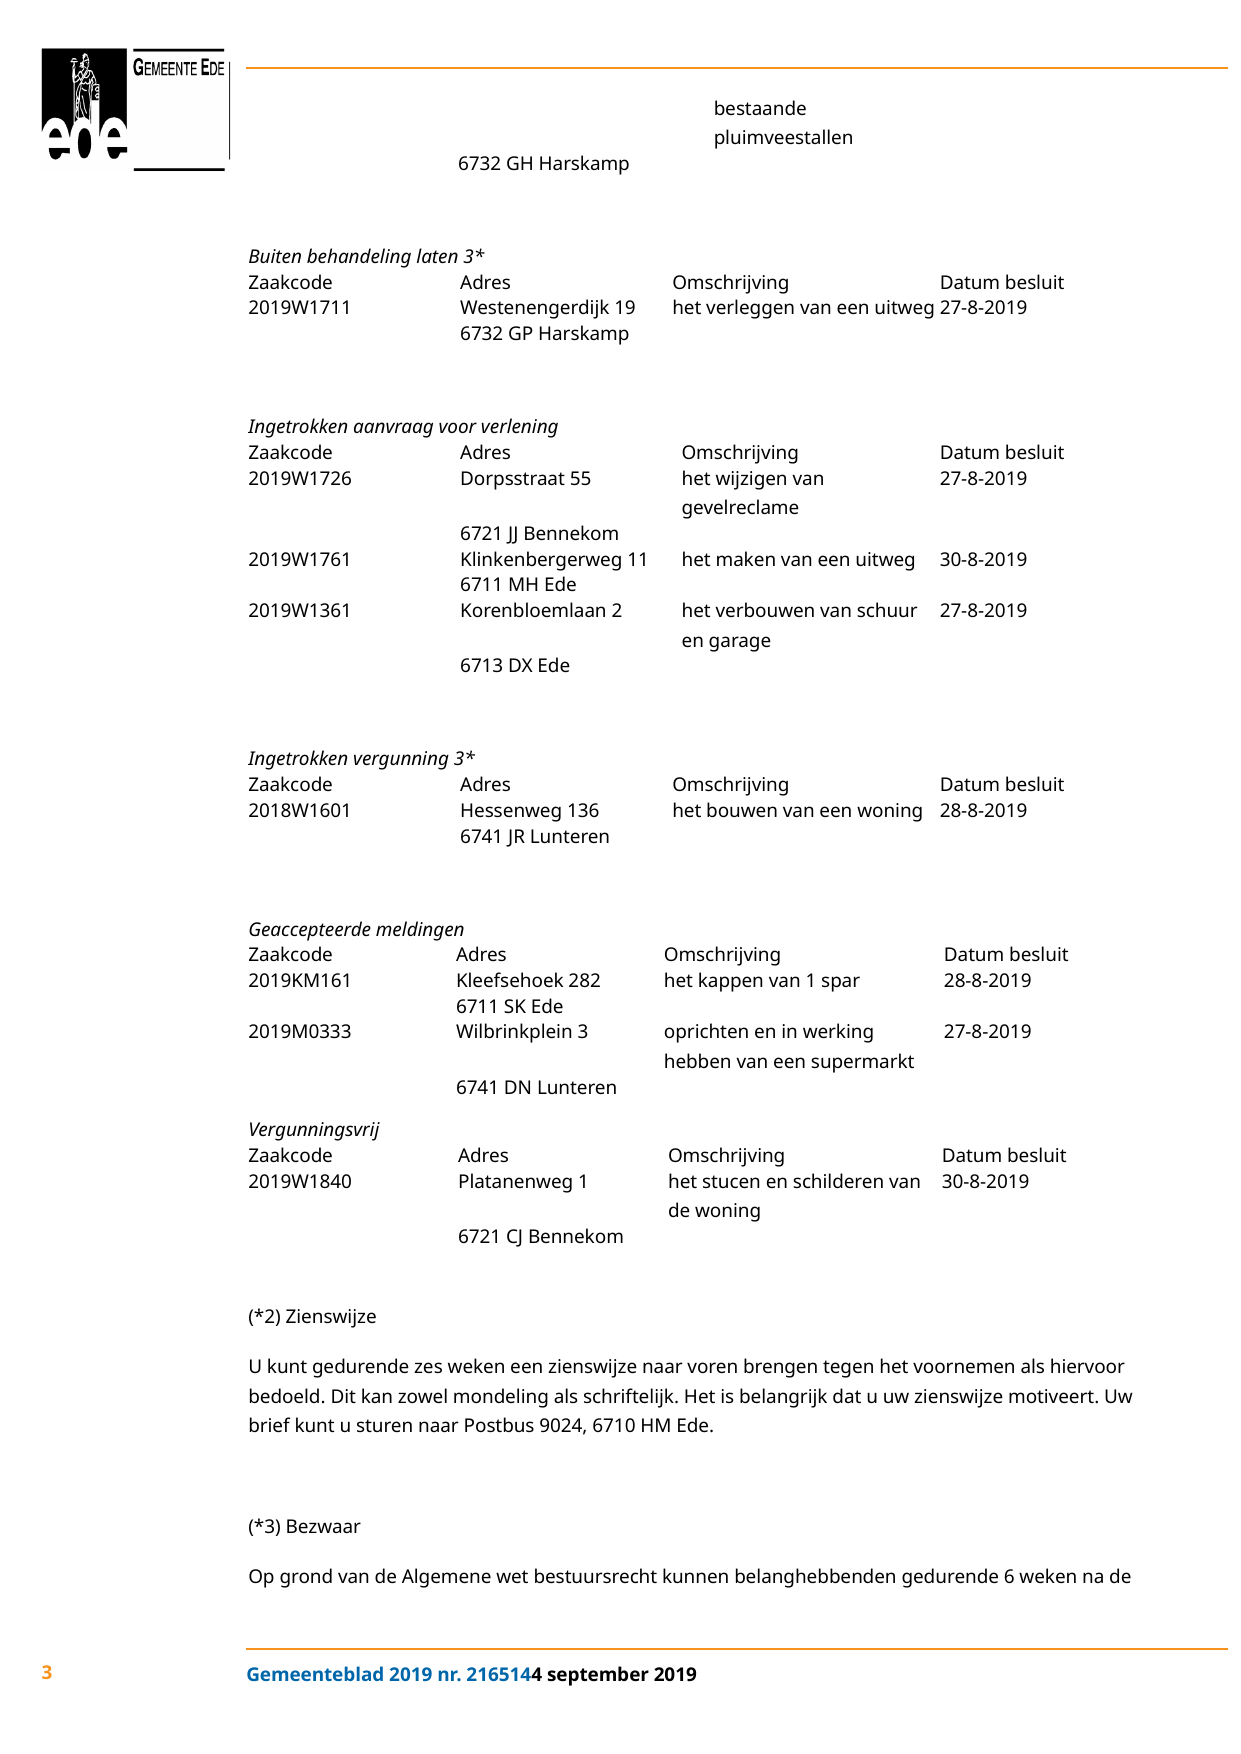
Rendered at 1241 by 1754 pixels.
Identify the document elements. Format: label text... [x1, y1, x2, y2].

table_cell [248, 653, 460, 678]
table_cell [940, 653, 1152, 678]
table_cell [681, 572, 939, 597]
table_cell 30-8-2019 [942, 1168, 1152, 1223]
table_cell Hessenweg 136 [460, 797, 672, 823]
table_cell [248, 150, 458, 176]
table_cell [681, 520, 939, 546]
table_header Omschrijving [681, 439, 939, 465]
table_cell bestaande pluimveestallen [714, 95, 942, 150]
table_cell [942, 1224, 1152, 1249]
table_cell [940, 320, 1152, 346]
table_header Zaakcode [248, 771, 460, 797]
table_header Omschrijving [672, 771, 939, 797]
table_cell [248, 520, 460, 546]
table_cell [248, 993, 456, 1019]
table_cell 2019M0333 [248, 1019, 456, 1074]
table_cell [248, 572, 460, 597]
table_header Omschrijving [672, 269, 939, 294]
table_header Datum besluit [940, 771, 1152, 797]
table_cell [668, 1224, 942, 1249]
table_cell 6732 GP Harskamp [460, 320, 672, 346]
table_cell 2019W1761 [248, 546, 460, 572]
table_cell Platanenweg 1 [458, 1168, 668, 1223]
table_header Omschrijving [668, 1143, 942, 1168]
table_cell [942, 150, 1152, 176]
table_header Zaakcode [248, 942, 456, 967]
text U kunt gedurende zes weken een zienswijze naar voren brengen tegen het voornemen als hiervoor bedoeld. Dit kan zowel mondeling als schriftelijk. Het is belangrijk dat u uw zienswijze motiveert. Uw brief kunt u sturen naar Postbus 9024, 6710 HM Ede. [248, 1353, 1152, 1438]
table_cell 6741 JR Lunteren [460, 823, 672, 848]
table_cell 6741 DN Lunteren [456, 1074, 664, 1100]
table_cell 6721 CJ Bennekom [458, 1224, 668, 1249]
table_cell het stucen en schilderen van de woning [668, 1168, 942, 1223]
table_cell [248, 95, 458, 150]
picture [41, 47, 231, 172]
table_cell 27-8-2019 [940, 597, 1152, 653]
table_cell Korenbloemlaan 2 [460, 597, 681, 653]
table_cell 6711 SK Ede [456, 993, 664, 1019]
table_cell [681, 653, 939, 678]
table_cell het bouwen van een woning [672, 797, 939, 823]
table_cell oprichten en in werking hebben van een supermarkt [664, 1019, 944, 1074]
table_cell [672, 823, 939, 848]
text Geaccepteerde meldingen [248, 916, 1152, 941]
table_header Datum besluit [944, 942, 1152, 967]
table_cell [458, 95, 713, 150]
table_header Datum besluit [942, 1143, 1152, 1168]
table_cell [940, 520, 1152, 546]
table_cell 2018W1601 [248, 797, 460, 823]
table_cell Klinkenbergerweg 11 [460, 546, 681, 572]
table_cell 6713 DX Ede [460, 653, 681, 678]
table_header Adres [458, 1143, 668, 1168]
table_cell 27-8-2019 [940, 465, 1152, 520]
table_header Zaakcode [248, 1143, 458, 1168]
table_cell het verleggen van een uitweg [672, 295, 939, 320]
table_cell [248, 823, 460, 848]
table_cell 30-8-2019 [940, 546, 1152, 572]
text Ingetrokken vergunning 3* [248, 746, 1152, 771]
table_cell [248, 1224, 458, 1249]
text Vergunningsvrij [248, 1117, 1152, 1142]
table_cell Wilbrinkplein 3 [456, 1019, 664, 1074]
table_cell [248, 320, 460, 346]
table_cell 6721 JJ Bennekom [460, 520, 681, 546]
table_cell [664, 993, 944, 1019]
table_cell het verbouwen van schuur en garage [681, 597, 939, 653]
table_cell 27-8-2019 [944, 1019, 1152, 1074]
table_header Omschrijving [664, 942, 944, 967]
text Ingetrokken aanvraag voor verlening [248, 413, 1152, 439]
text Op grond van de Algemene wet bestuursrecht kunnen belanghebbenden gedurende 6 weken na de [248, 1564, 1152, 1589]
table_cell het wijzigen van gevelreclame [681, 465, 939, 520]
table_cell [714, 150, 942, 176]
text (*3) Bezwaar [248, 1513, 1152, 1539]
table_cell Kleefsehoek 282 [456, 967, 664, 993]
table_cell [672, 320, 939, 346]
table_header Adres [460, 269, 672, 294]
table_cell 28-8-2019 [940, 797, 1152, 823]
table_cell [944, 993, 1152, 1019]
table_cell Dorpsstraat 55 [460, 465, 681, 520]
table_cell [944, 1074, 1152, 1100]
table_header Datum besluit [940, 269, 1152, 294]
table_cell 2019W1711 [248, 295, 460, 320]
table_cell het kappen van 1 spar [664, 967, 944, 993]
text Buiten behandeling laten 3* [248, 243, 1152, 269]
table_header Datum besluit [940, 439, 1152, 465]
text (*2) Zienswijze [248, 1303, 1152, 1328]
table_cell 27-8-2019 [940, 295, 1152, 320]
table_header Adres [460, 439, 681, 465]
table_header Zaakcode [248, 439, 460, 465]
table_header Zaakcode [248, 269, 460, 294]
table_cell 2019W1726 [248, 465, 460, 520]
table_cell het maken van een uitweg [681, 546, 939, 572]
table_cell 28-8-2019 [944, 967, 1152, 993]
table_cell [248, 1074, 456, 1100]
table_cell 2019KM161 [248, 967, 456, 993]
table_cell [942, 95, 1152, 150]
table_cell 6711 MH Ede [460, 572, 681, 597]
table_cell Westenengerdijk 19 [460, 295, 672, 320]
table_cell [940, 823, 1152, 848]
table_cell [940, 572, 1152, 597]
table_cell 6732 GH Harskamp [458, 150, 713, 176]
table_header Adres [460, 771, 672, 797]
table_header Adres [456, 942, 664, 967]
table_cell 2019W1361 [248, 597, 460, 653]
table_cell 2019W1840 [248, 1168, 458, 1223]
table_cell [664, 1074, 944, 1100]
